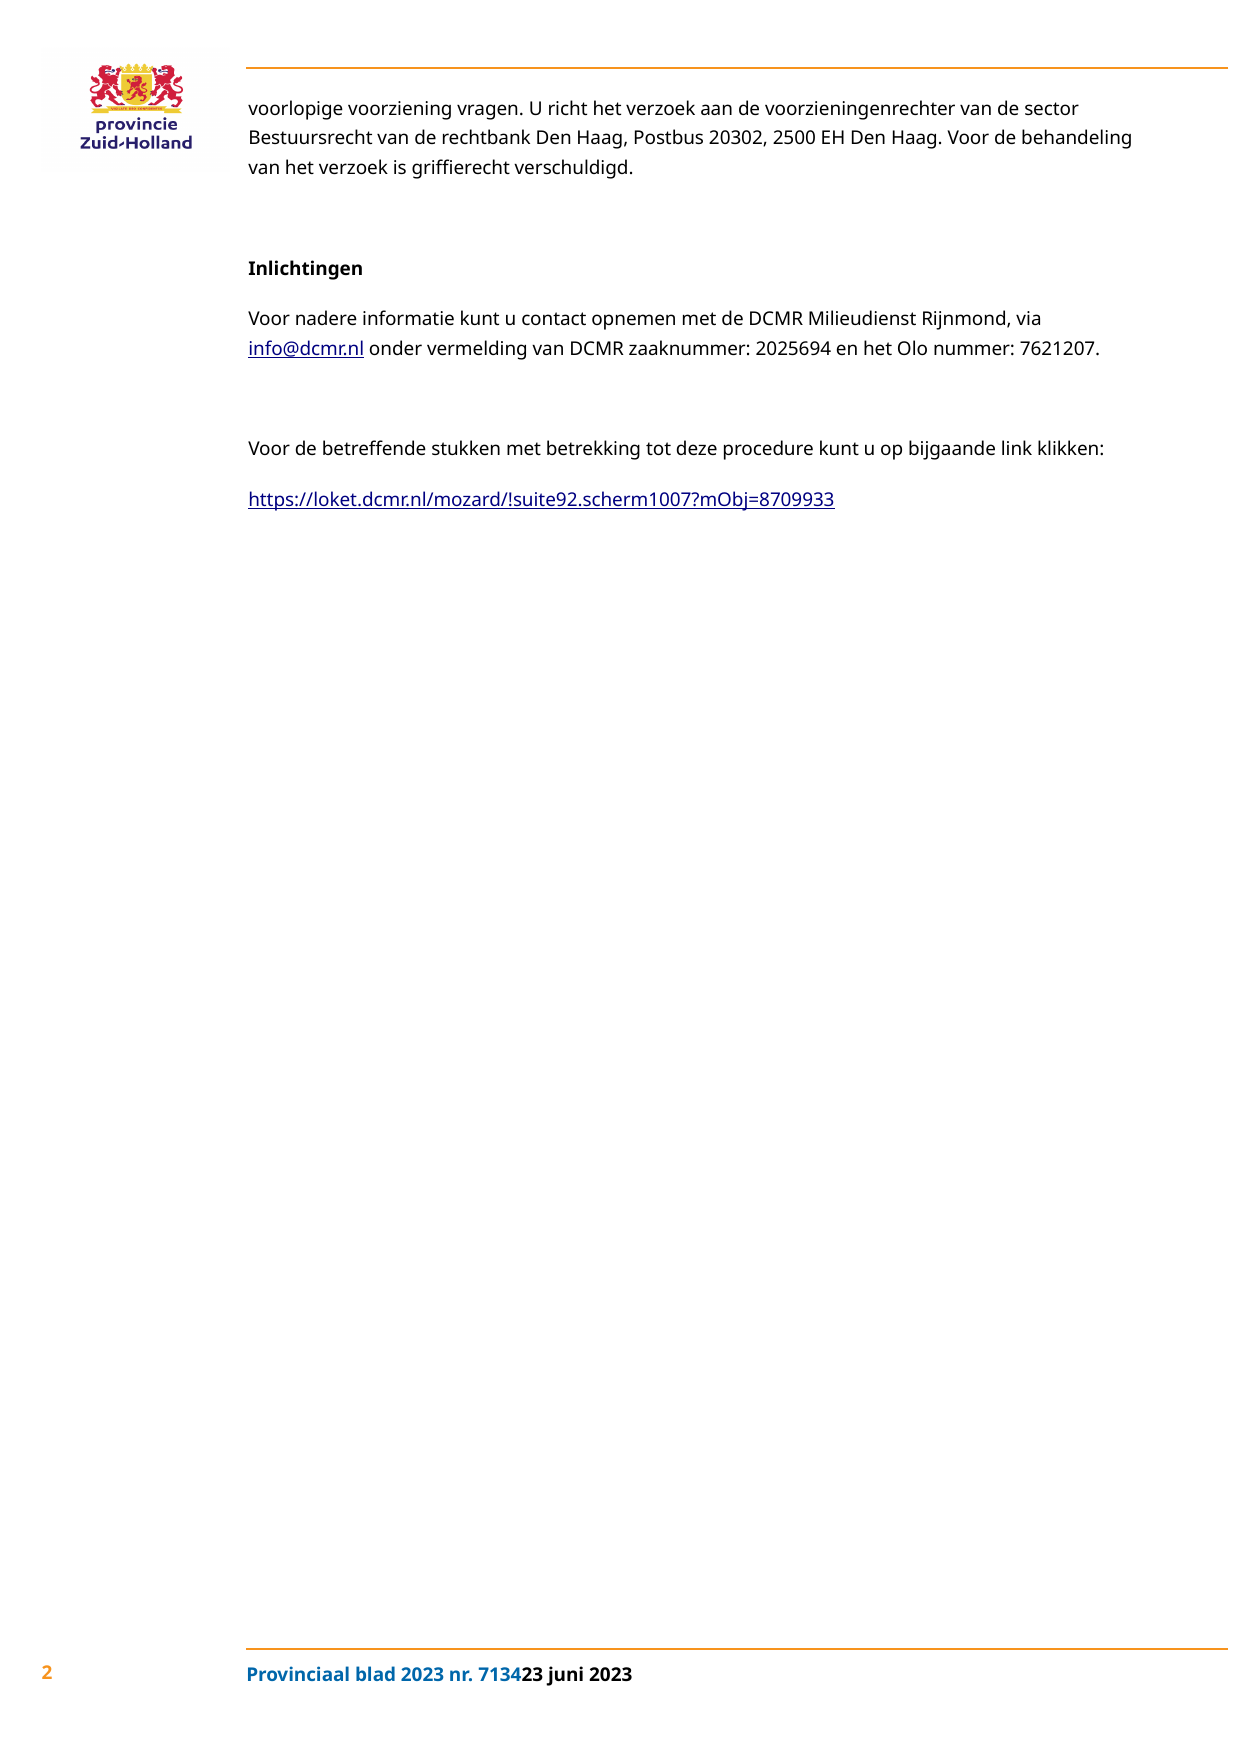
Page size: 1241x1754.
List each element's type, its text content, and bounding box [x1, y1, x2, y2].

picture [41, 47, 231, 172]
text https://loket.dcmr.nl/mozard/!suite92.scherm1007?mObj=8709933 [248, 486, 1152, 512]
text Voor nadere informatie kunt u contact opnemen met de DCMR Milieudienst Rijnmond, via info@dcmr.nl onder vermelding van DCMR zaaknummer: 2025694 en het Olo nummer: 7621207. [248, 305, 1152, 361]
text Voor de betreffende stukken met betrekking tot deze procedure kunt u op bijgaande link klikken: [248, 436, 1152, 461]
text Inlichtingen [248, 255, 1152, 281]
text voorlopige voorziening vragen. U richt het verzoek aan de voorzieningenrechter van de sector Bestuursrecht van de rechtbank Den Haag, Postbus 20302, 2500 EH Den Haag. Voor de behandeling van het verzoek is griffierecht verschuldigd. [248, 95, 1152, 180]
